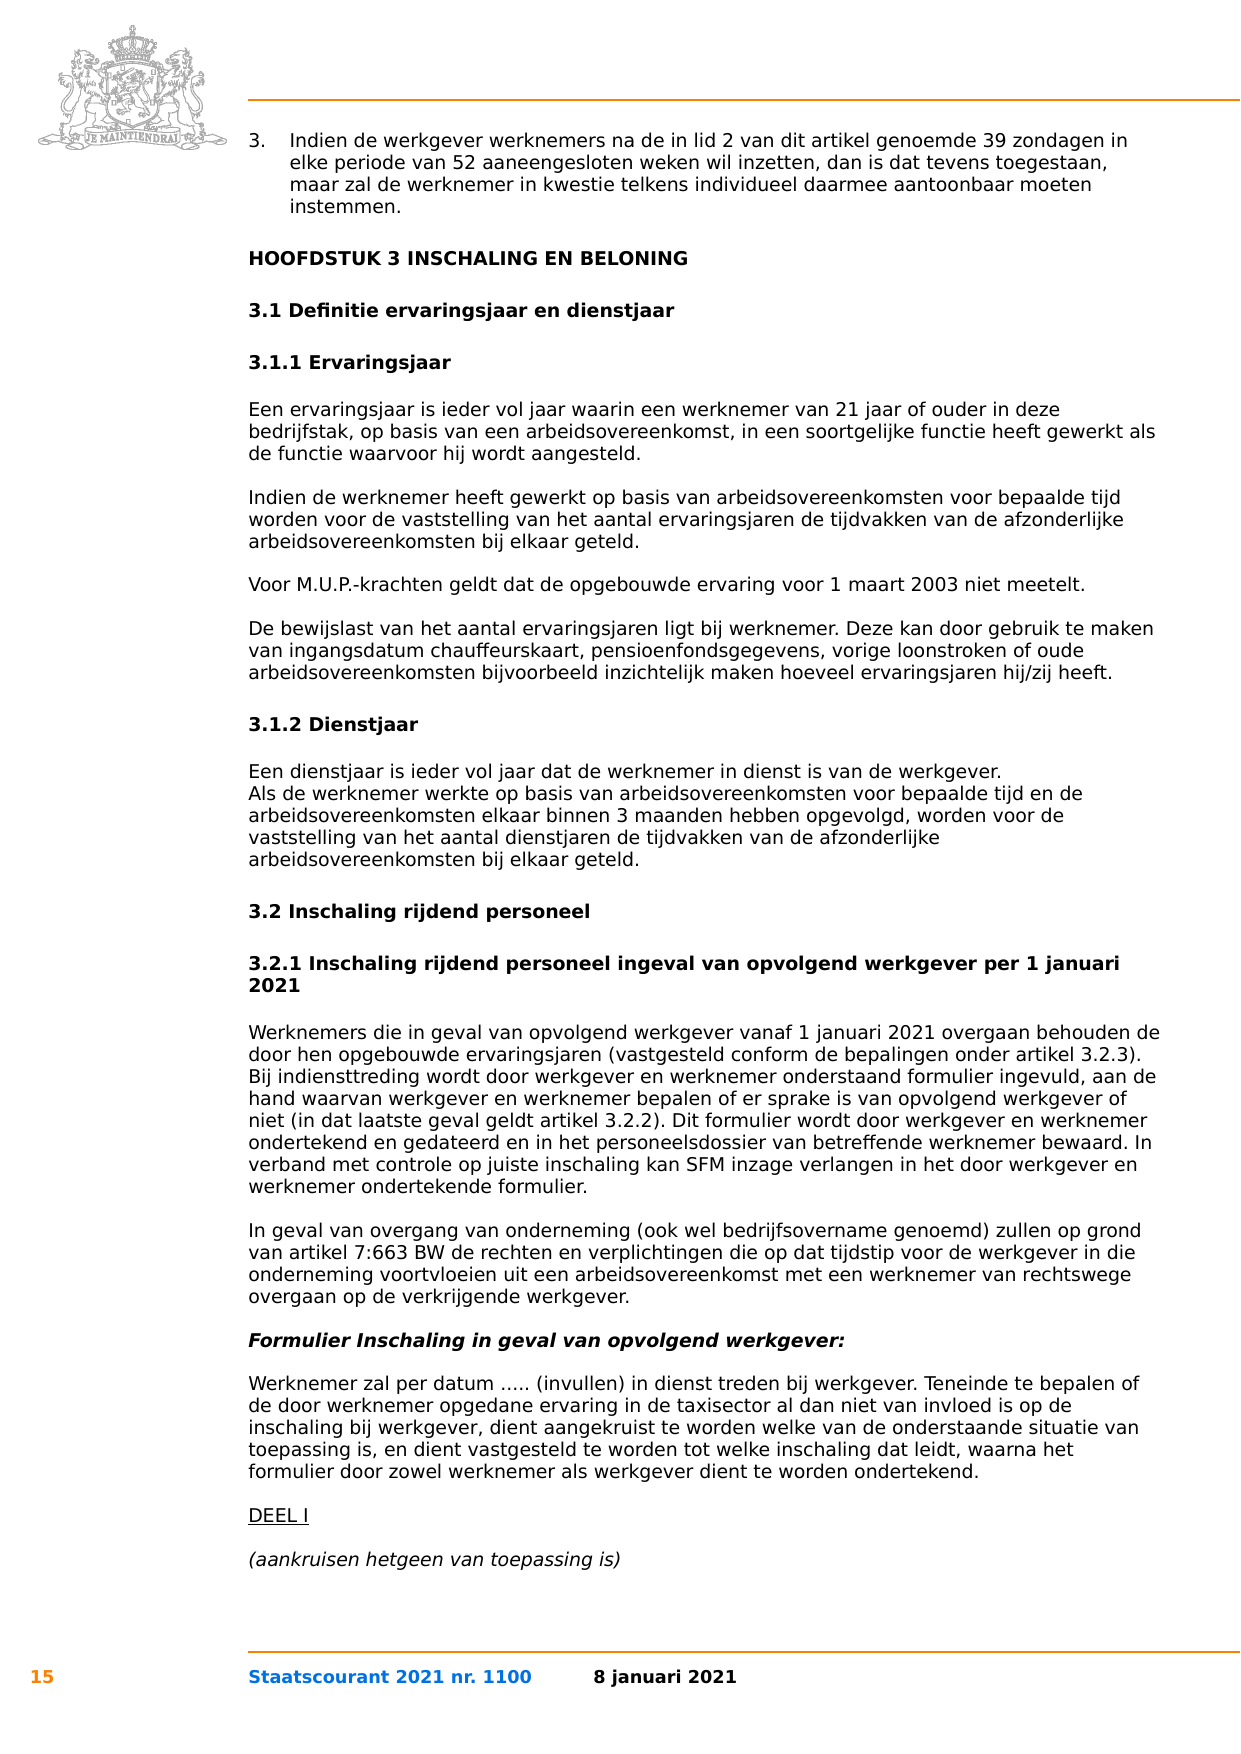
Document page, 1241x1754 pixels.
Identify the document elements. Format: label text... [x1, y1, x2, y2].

text Een ervaringsjaar is ieder vol jaar waarin een werknemer van 21 jaar of ouder in deze bedrijfstak, op basis van een arbeidsovereenkomst, in een soortgelijke functie heeft gewerkt als de functie waarvoor hij wordt aangesteld. [248, 399, 1163, 465]
text Een dienstjaar is ieder vol jaar dat de werknemer in dienst is van de werkgever. [248, 761, 1163, 783]
subtitle HOOFDSTUK 3 INSCHALING EN BELONING [248, 248, 1163, 270]
subtitle Formulier Inschaling in geval van opvolgend werkgever: [248, 1329, 1163, 1351]
subtitle 3.1.2 Dienstjaar [248, 714, 1163, 736]
subtitle 3.1 Definitie ervaringsjaar en dienstjaar [248, 300, 1163, 322]
text (aankruisen hetgeen van toepassing is) [248, 1549, 1163, 1571]
text De bewijslast van het aantal ervaringsjaren ligt bij werknemer. Deze kan door gebruik te maken van ingangsdatum chauffeurskaart, pensioenfondsgegevens, vorige loonstroken of oude arbeidsovereenkomsten bijvoorbeeld inzichtelijk maken hoeveel ervaringsjaren hij/zij heeft. [248, 618, 1163, 684]
text In geval van overgang van onderneming (ook wel bedrijfsovername genoemd) zullen op grond van artikel 7:663 BW de rechten en verplichtingen die op dat tijdstip voor de werkgever in die onderneming voortvloeien uit een arbeidsovereenkomst met een werknemer van rechtswege overgaan op de verkrijgende werkgever. [248, 1220, 1163, 1308]
picture [38, 25, 227, 150]
text Werknemers die in geval van opvolgend werkgever vanaf 1 januari 2021 overgaan behouden de door hen opgebouwde ervaringsjaren (vastgesteld conform de bepalingen onder artikel 3.2.3). Bij indiensttreding wordt door werkgever en werknemer onderstaand formulier ingevuld, aan de hand waarvan werkgever en werknemer bepalen of er sprake is van opvolgend werkgever of niet (in dat laatste geval geldt artikel 3.2.2). Dit formulier wordt door werkgever en werknemer ondertekend en gedateerd en in het personeelsdossier van betreffende werknemer bewaard. In verband met controle op juiste inschaling kan SFM inzage verlangen in het door werkgever en werknemer ondertekende formulier. [248, 1022, 1163, 1198]
text Werknemer zal per datum ..... (invullen) in dienst treden bij werkgever. Teneinde te bepalen of de door werknemer opgedane ervaring in de taxisector al dan niet van invloed is op de inschaling bij werkgever, dient aangekruist te worden welke van de onderstaande situatie van toepassing is, en dient vastgesteld te worden tot welke inschaling dat leidt, waarna het formulier door zowel werknemer als werkgever dient te worden ondertekend. [248, 1373, 1163, 1483]
text Indien de werknemer heeft gewerkt op basis van arbeidsovereenkomsten voor bepaalde tijd worden voor de vaststelling van het aantal ervaringsjaren de tijdvakken van de afzonderlijke arbeidsovereenkomsten bij elkaar geteld. [248, 487, 1163, 552]
subtitle 3.2.1 Inschaling rijdend personeel ingeval van opvolgend werkgever per 1 januari 2021 [248, 953, 1163, 997]
text Voor M.U.P.-krachten geldt dat de opgebouwde ervaring voor 1 maart 2003 niet meetelt. [248, 574, 1163, 596]
subtitle DEEL I [248, 1505, 1163, 1527]
text 3. Indien de werkgever werknemers na de in lid 2 van dit artikel genoemde 39 zondagen in elke periode van 52 aaneengesloten weken wil inzetten, dan is dat tevens toegestaan, maar zal de werknemer in kwestie telkens individueel daarmee aantoonbaar moeten instemmen. [248, 130, 1163, 218]
subtitle 3.1.1 Ervaringsjaar [248, 352, 1163, 374]
subtitle 3.2 Inschaling rijdend personeel [248, 901, 1163, 923]
text Als de werknemer werkte op basis van arbeidsovereenkomsten voor bepaalde tijd en de arbeidsovereenkomsten elkaar binnen 3 maanden hebben opgevolgd, worden voor de vaststelling van het aantal dienstjaren de tijdvakken van de afzonderlijke arbeidsovereenkomsten bij elkaar geteld. [248, 783, 1163, 871]
